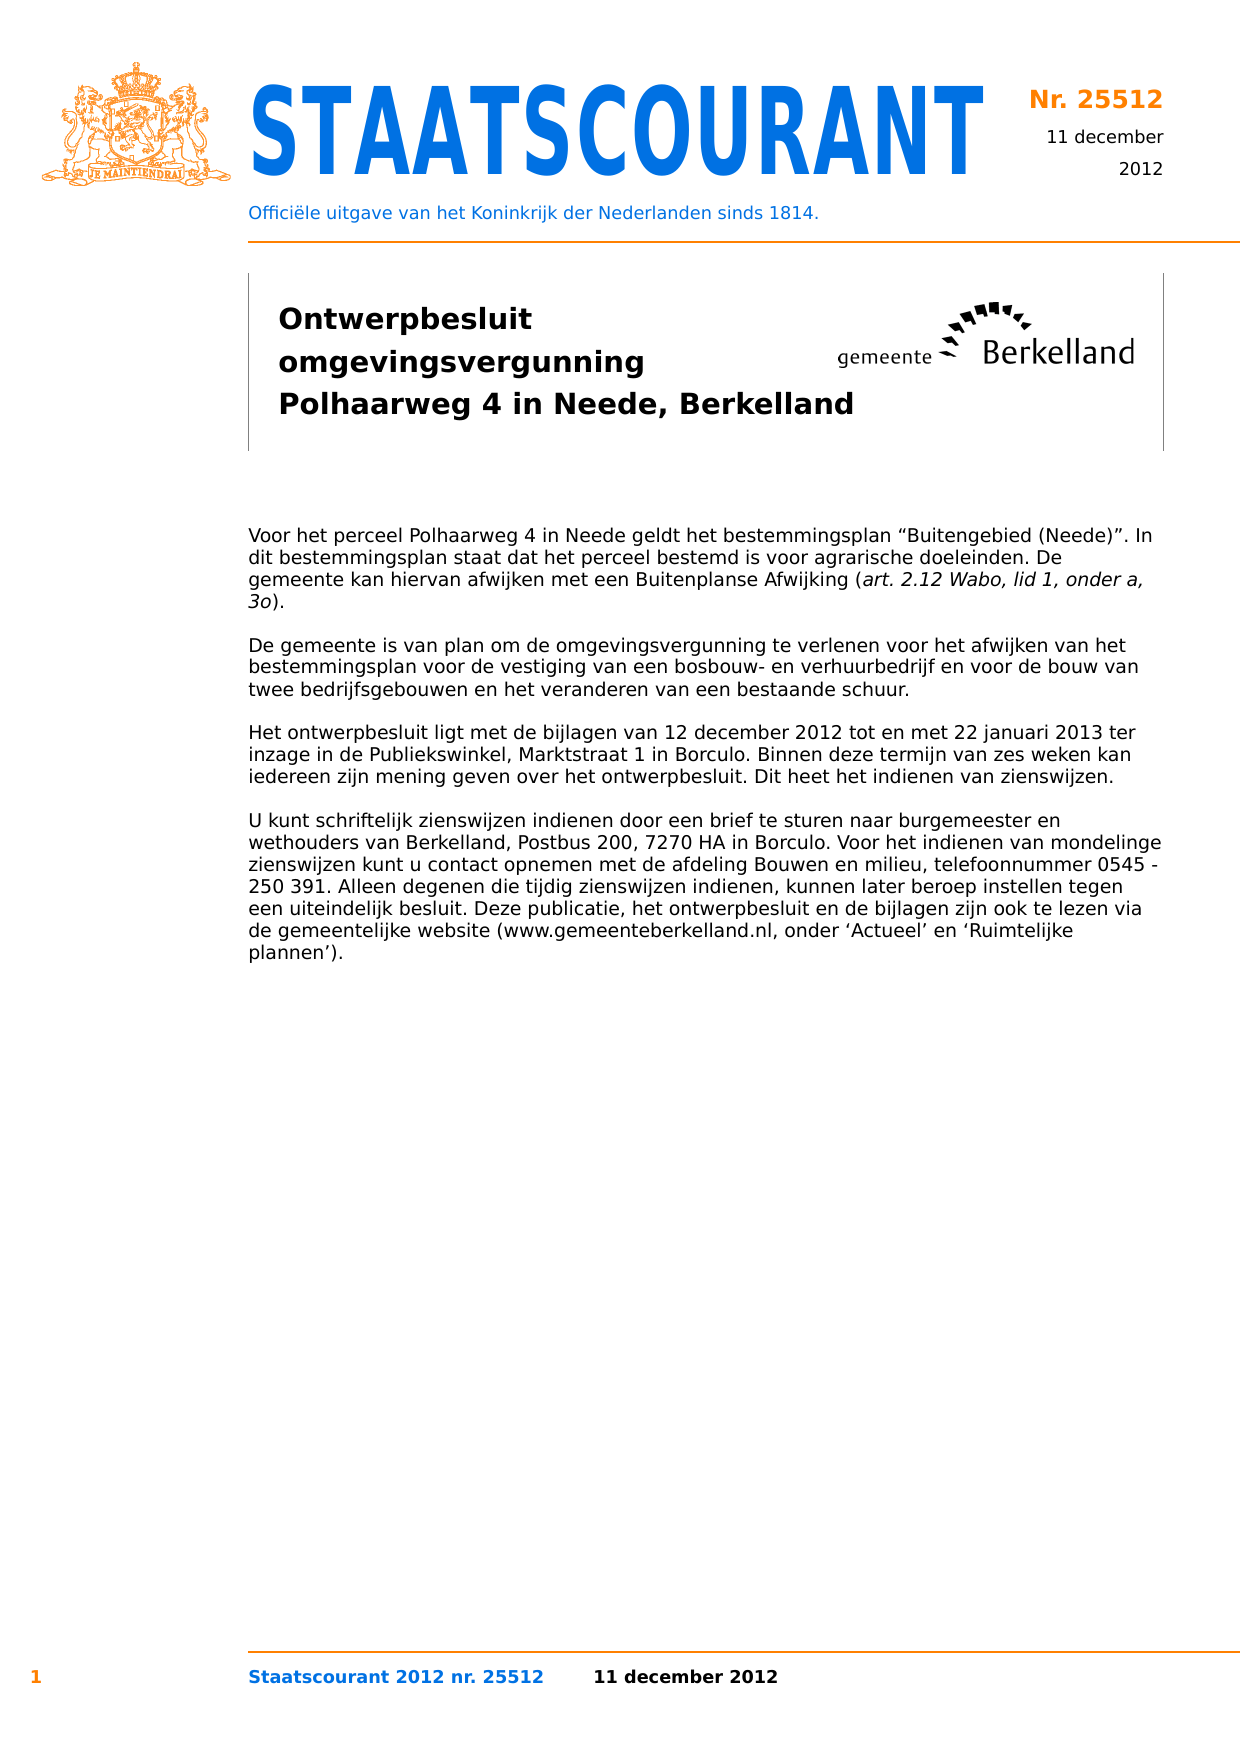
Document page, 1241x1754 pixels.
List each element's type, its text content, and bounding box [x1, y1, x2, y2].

text U kunt schriftelijk zienswijzen indienen door een brief te sturen naar burgemeester en wethouders van Berkelland, Postbus 200, 7270 HA in Borculo. Voor het indienen van mondelinge zienswijzen kunt u contact opnemen met de afdeling Bouwen en milieu, telefoonnummer 0545 - 250 391. Alleen degenen die tijdig zienswijzen indienen, kunnen later beroep instellen tegen een uiteindelijk besluit. Deze publicatie, het ontwerpbesluit en de bijlagen zijn ook te lezen via de gemeentelijke website (www.gemeenteberkelland.nl, onder ‘Actueel’ en ‘Ruimtelijke plannen’). [248, 810, 1163, 964]
picture [838, 302, 1134, 368]
text De gemeente is van plan om de omgevingsvergunning te verlenen voor het afwijken van het bestemmingsplan voor de vestiging van een bosbouw- en verhuurbedrijf en voor de bouw van twee bedrijfsgebouwen en het veranderen van een bestaande schuur. [248, 634, 1163, 700]
subtitle Ontwerpbesluit omgevingsvergunning Polhaarweg 4 in Neede, Berkelland [249, 273, 1163, 451]
table_header STAATSCOURANT [248, 62, 998, 203]
table_cell Officiële uitgave van het Koninkrijk der Nederlanden sinds 1814. [248, 203, 1240, 241]
text Voor het perceel Polhaarweg 4 in Neede geldt het bestemmingsplan “Buitengebied (Neede)”. In dit bestemmingsplan staat dat het perceel bestemd is voor agrarische doeleinden. De gemeente kan hiervan afwijken met een Buitenplanse Afwijking (art. 2.12 Wabo, lid 1, onder a, 3o). [248, 525, 1163, 613]
table_header Nr. 25512 [998, 62, 1240, 121]
picture [41, 62, 231, 186]
table_cell 11 december [998, 121, 1240, 153]
table_header [25, 62, 248, 241]
table_cell 2012 [998, 153, 1240, 203]
text Het ontwerpbesluit ligt met de bijlagen van 12 december 2012 tot en met 22 januari 2013 ter inzage in de Publiekswinkel, Marktstraat 1 in Borculo. Binnen deze termijn van zes weken kan iedereen zijn mening geven over het ontwerpbesluit. Dit heet het indienen van zienswijzen. [248, 722, 1163, 788]
